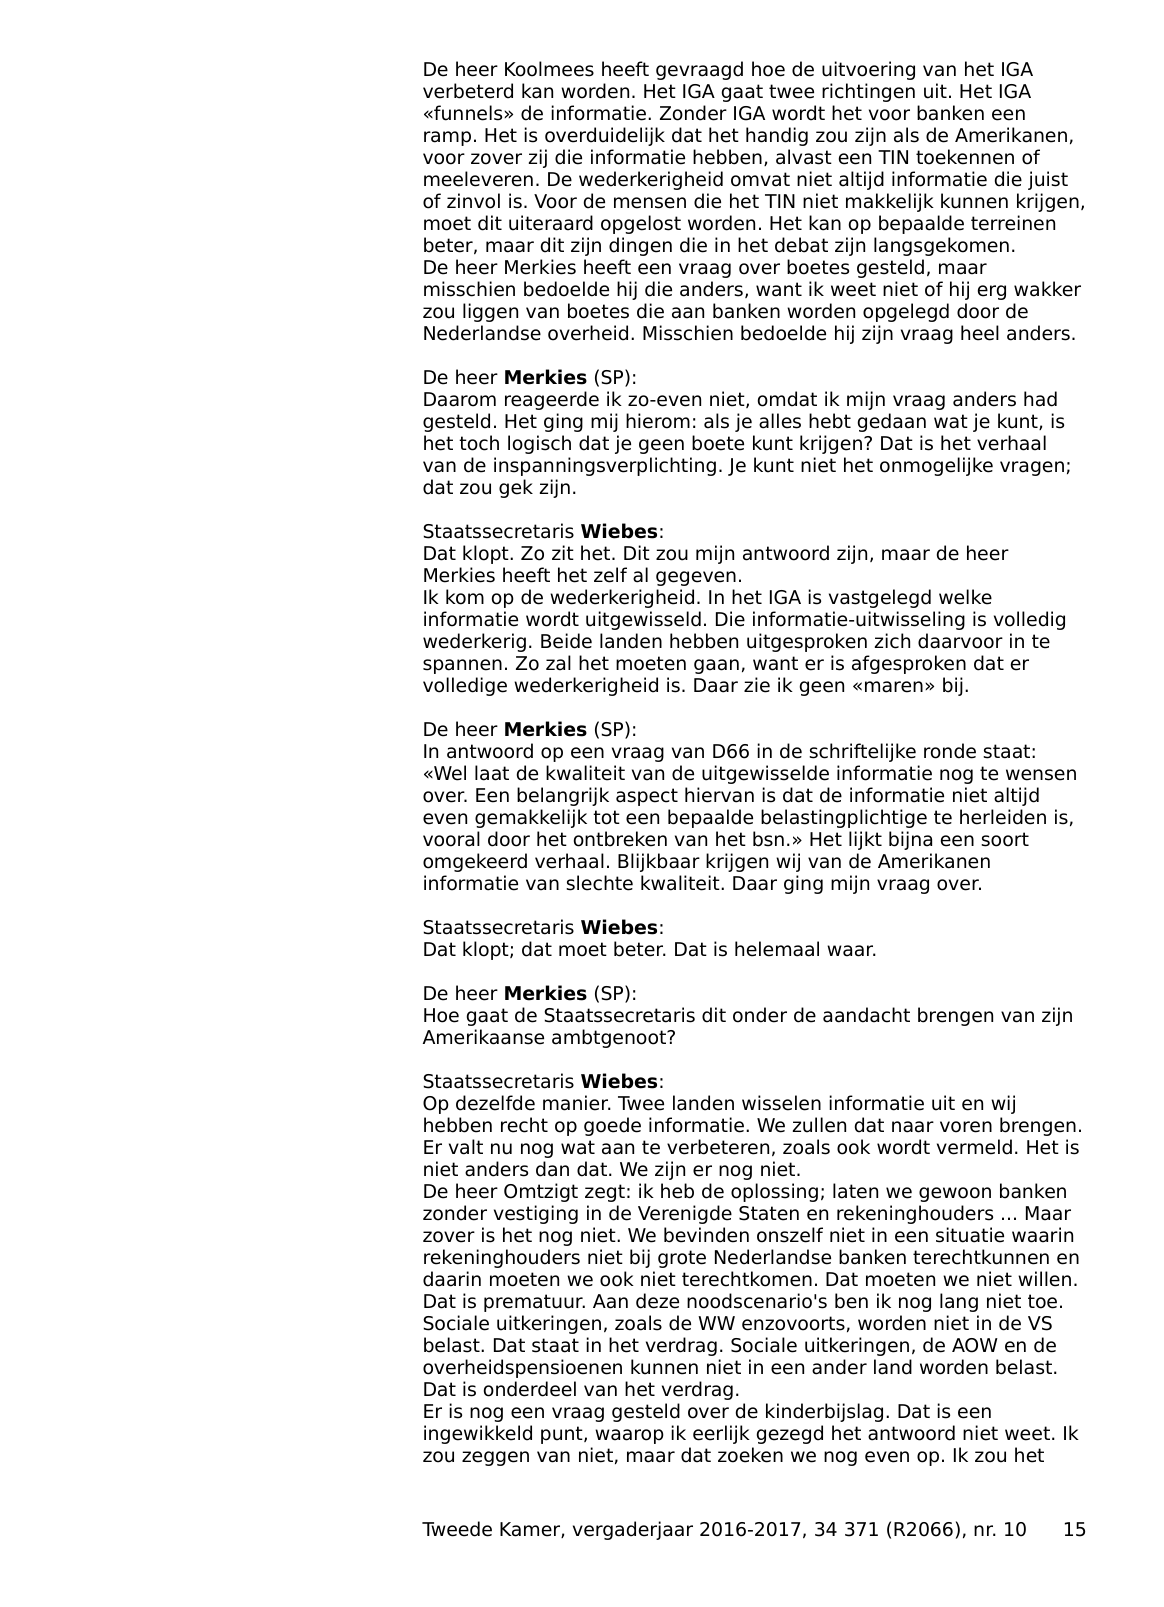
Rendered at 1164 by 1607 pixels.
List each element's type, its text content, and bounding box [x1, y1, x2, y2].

text De heer Koolmees heeft gevraagd hoe de uitvoering van het IGA verbeterd kan worden. Het IGA gaat twee richtingen uit. Het IGA «funnels» de informatie. Zonder IGA wordt het voor banken een ramp. Het is overduidelijk dat het handig zou zijn als de Amerikanen, voor zover zij die informatie hebben, alvast een TIN toekennen of meeleveren. De wederkerigheid omvat niet altijd informatie die juist of zinvol is. Voor de mensen die het TIN niet makkelijk kunnen krijgen, moet dit uiteraard opgelost worden. Het kan op bepaalde terreinen beter, maar dit zijn dingen die in het debat zijn langsgekomen. [422, 59, 1087, 257]
text De heer Omtzigt zegt: ik heb de oplossing; laten we gewoon banken zonder vestiging in de Verenigde Staten en rekeninghouders ... Maar zover is het nog niet. We bevinden onszelf niet in een situatie waarin rekeninghouders niet bij grote Nederlandse banken terechtkunnen en daarin moeten we ook niet terechtkomen. Dat moeten we niet willen. Dat is prematuur. Aan deze noodscenario's ben ik nog lang niet toe. [422, 1181, 1087, 1313]
text Staatssecretaris Wiebes: [422, 917, 1087, 939]
text De heer Merkies (SP): [422, 983, 1087, 1005]
text Ik kom op de wederkerigheid. In het IGA is vastgelegd welke informatie wordt uitgewisseld. Die informatie-uitwisseling is volledig wederkerig. Beide landen hebben uitgesproken zich daarvoor in te spannen. Zo zal het moeten gaan, want er is afgesproken dat er volledige wederkerigheid is. Daar zie ik geen «maren» bij. [422, 587, 1087, 697]
text Op dezelfde manier. Twee landen wisselen informatie uit en wij hebben recht op goede informatie. We zullen dat naar voren brengen. Er valt nu nog wat aan te verbeteren, zoals ook wordt vermeld. Het is niet anders dan dat. We zijn er nog niet. [422, 1093, 1087, 1181]
text Er is nog een vraag gesteld over de kinderbijslag. Dat is een ingewikkeld punt, waarop ik eerlijk gezegd het antwoord niet weet. Ik zou zeggen van niet, maar dat zoeken we nog even op. Ik zou het [422, 1401, 1087, 1467]
text Daarom reageerde ik zo-even niet, omdat ik mijn vraag anders had gesteld. Het ging mij hierom: als je alles hebt gedaan wat je kunt, is het toch logisch dat je geen boete kunt krijgen? Dat is het verhaal van de inspanningsverplichting. Je kunt niet het onmogelijke vragen; dat zou gek zijn. [422, 389, 1087, 499]
text Staatssecretaris Wiebes: [422, 521, 1087, 543]
text Hoe gaat de Staatssecretaris dit onder de aandacht brengen van zijn Amerikaanse ambtgenoot? [422, 1005, 1087, 1049]
text De heer Merkies heeft een vraag over boetes gesteld, maar misschien bedoelde hij die anders, want ik weet niet of hij erg wakker zou liggen van boetes die aan banken worden opgelegd door de Nederlandse overheid. Misschien bedoelde hij zijn vraag heel anders. [422, 257, 1087, 345]
text In antwoord op een vraag van D66 in de schriftelijke ronde staat: «Wel laat de kwaliteit van de uitgewisselde informatie nog te wensen over. Een belangrijk aspect hiervan is dat de informatie niet altijd even gemakkelijk tot een bepaalde belastingplichtige te herleiden is, vooral door het ontbreken van het bsn.» Het lijkt bijna een soort omgekeerd verhaal. Blijkbaar krijgen wij van de Amerikanen informatie van slechte kwaliteit. Daar ging mijn vraag over. [422, 741, 1087, 895]
text Sociale uitkeringen, zoals de WW enzovoorts, worden niet in de VS belast. Dat staat in het verdrag. Sociale uitkeringen, de AOW en de overheidspensioenen kunnen niet in een ander land worden belast. Dat is onderdeel van het verdrag. [422, 1313, 1087, 1401]
text Staatssecretaris Wiebes: [422, 1071, 1087, 1093]
text De heer Merkies (SP): [422, 719, 1087, 741]
text De heer Merkies (SP): [422, 367, 1087, 389]
text Dat klopt; dat moet beter. Dat is helemaal waar. [422, 939, 1087, 961]
text Dat klopt. Zo zit het. Dit zou mijn antwoord zijn, maar de heer Merkies heeft het zelf al gegeven. [422, 543, 1087, 587]
